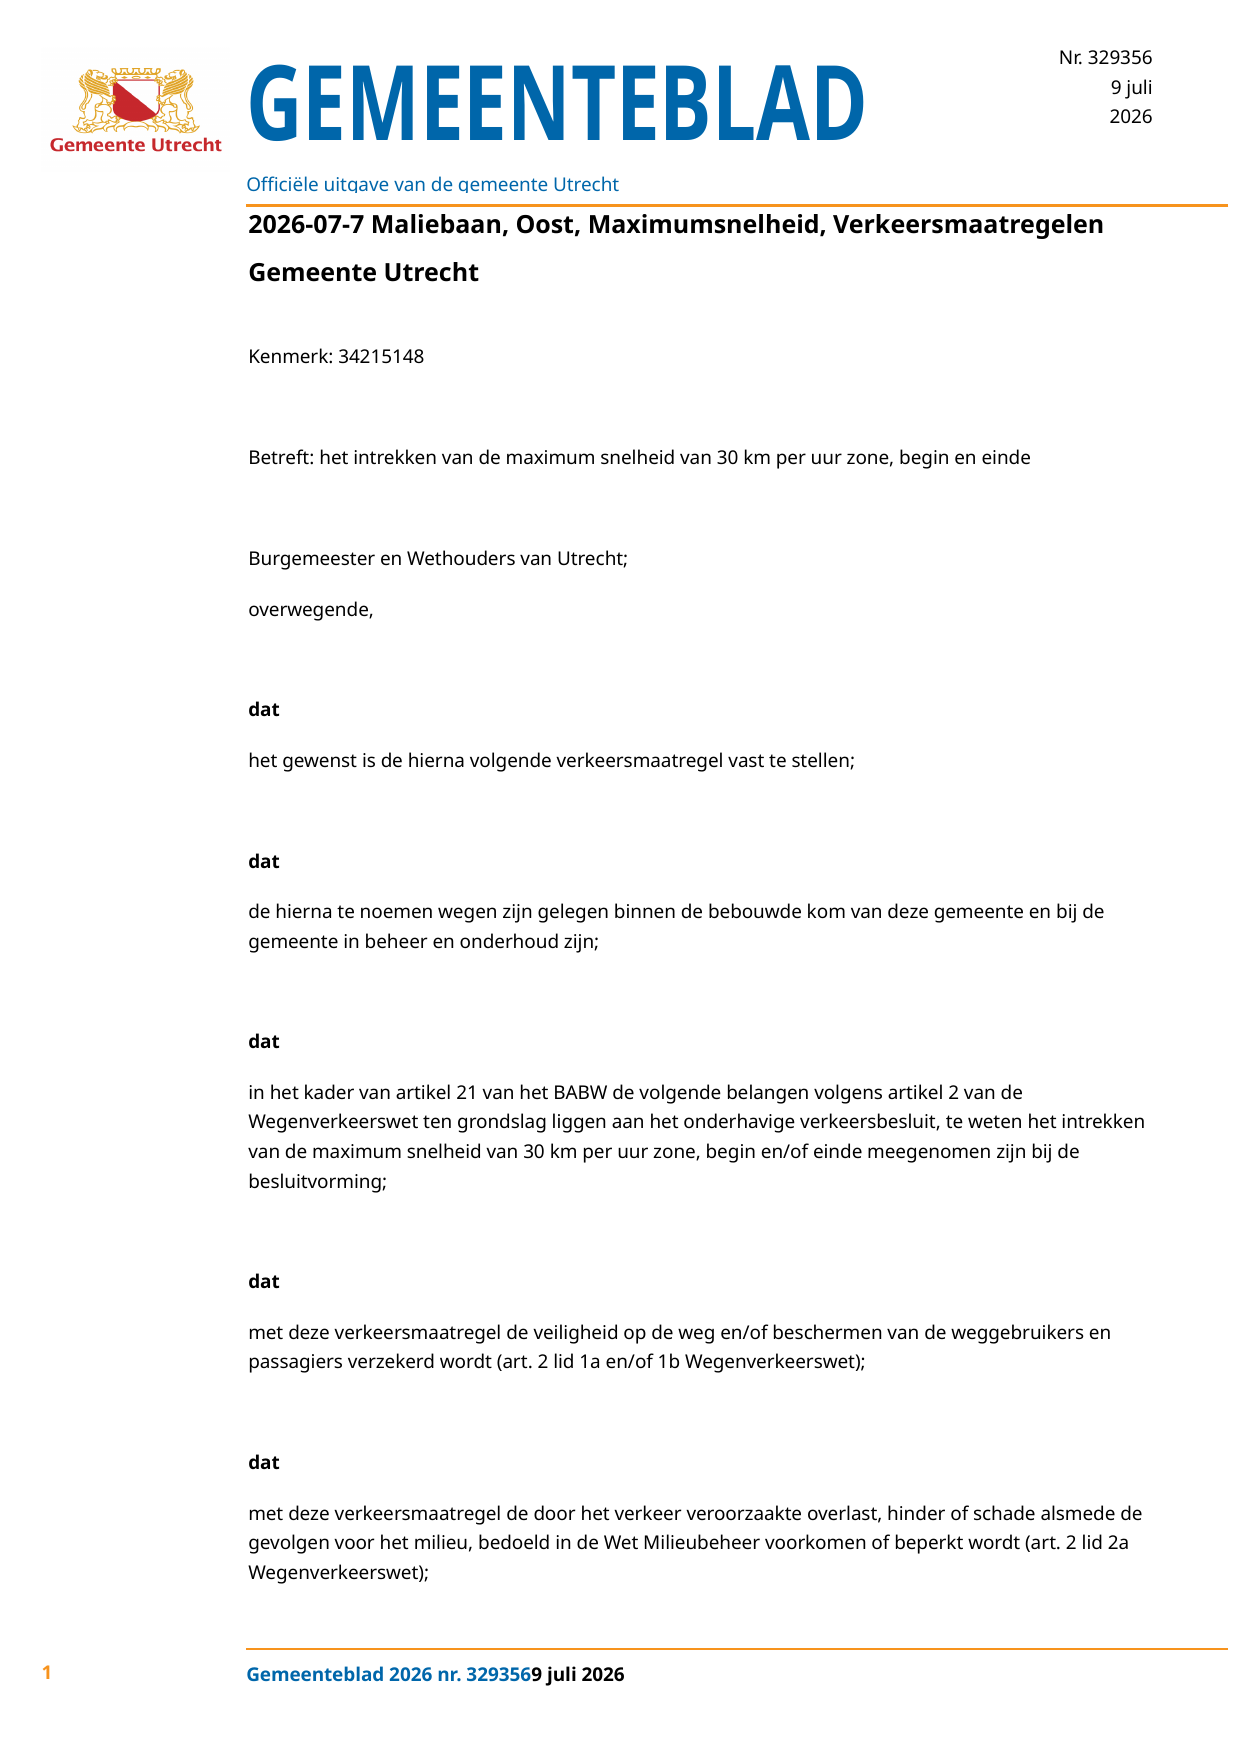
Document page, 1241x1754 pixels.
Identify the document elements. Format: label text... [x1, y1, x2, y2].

text dat [248, 1029, 1152, 1054]
text met deze verkeersmaatregel de door het verkeer veroorzaakte overlast, hinder of schade alsmede de gevolgen voor het milieu, bedoeld in de Wet Milieubeheer voorkomen of beperkt wordt (art. 2 lid 2a Wegenverkeerswet); [248, 1500, 1152, 1585]
text dat [248, 848, 1152, 873]
text Kenmerk: 34215148 [248, 344, 1152, 369]
text de hierna te noemen wegen zijn gelegen binnen de bebouwde kom van deze gemeente en bij de gemeente in beheer en onderhoud zijn; [248, 898, 1152, 953]
text dat [248, 1449, 1152, 1475]
text Burgemeester en Wethouders van Utrecht; [248, 545, 1152, 571]
text in het kader van artikel 21 van het BABW de volgende belangen volgens artikel 2 van de Wegenverkeerswet ten grondslag liggen aan het onderhavige verkeersbesluit, te weten het intrekken van de maximum snelheid van 30 km per uur zone, begin en/of einde meegenomen zijn bij de besluitvorming; [248, 1079, 1152, 1193]
text het gewenst is de hierna volgende verkeersmaatregel vast te stellen; [248, 747, 1152, 773]
text dat [248, 697, 1152, 722]
text met deze verkeersmaatregel de veiligheid op de weg en/of beschermen van de weggebruikers en passagiers verzekerd wordt (art. 2 lid 1a en/of 1b Wegenverkeerswet); [248, 1319, 1152, 1374]
text Betreft: het intrekken van de maximum snelheid van 30 km per uur zone, begin en einde [248, 444, 1152, 470]
text dat [248, 1269, 1152, 1294]
picture [41, 47, 231, 172]
text 2026-07-7 Maliebaan, Oost, Maximumsnelheid, Verkeersmaatregelen Gemeente Utrecht [248, 207, 1152, 288]
text overwegende, [248, 596, 1152, 621]
